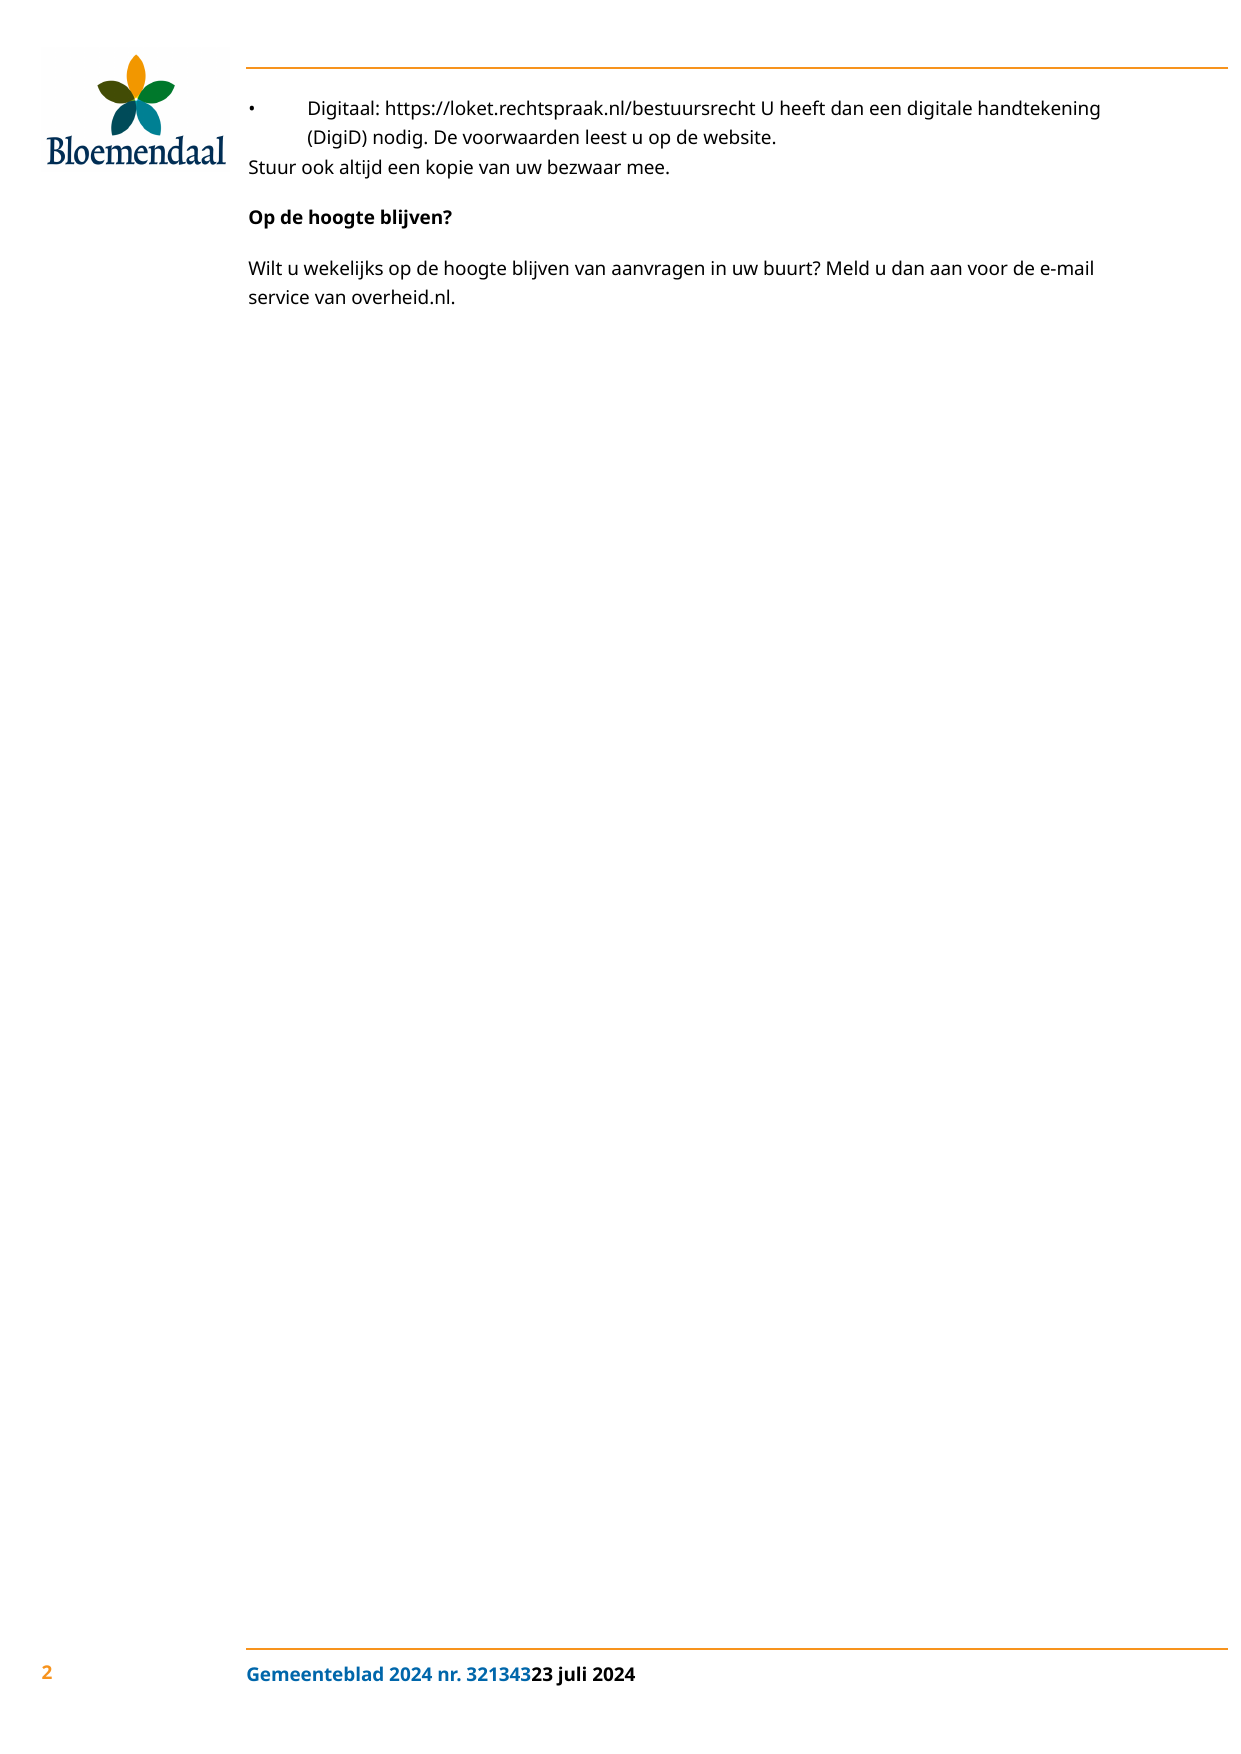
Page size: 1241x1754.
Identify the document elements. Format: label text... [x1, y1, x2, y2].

text Wilt u wekelijks op de hoogte blijven van aanvragen in uw buurt? Meld u dan aan voor de e-mail service van overheid.nl. [248, 255, 1152, 310]
picture [41, 47, 231, 172]
text Stuur ook altijd een kopie van uw bezwaar mee. [248, 154, 1152, 180]
list Digitaal: https://loket.rechtspraak.nl/bestuursrecht U heeft dan een digitale handtekening (DigiD) nodig. De voorwaarden leest u op de website. [248, 95, 1152, 150]
text Op de hoogte blijven? [248, 204, 1152, 230]
